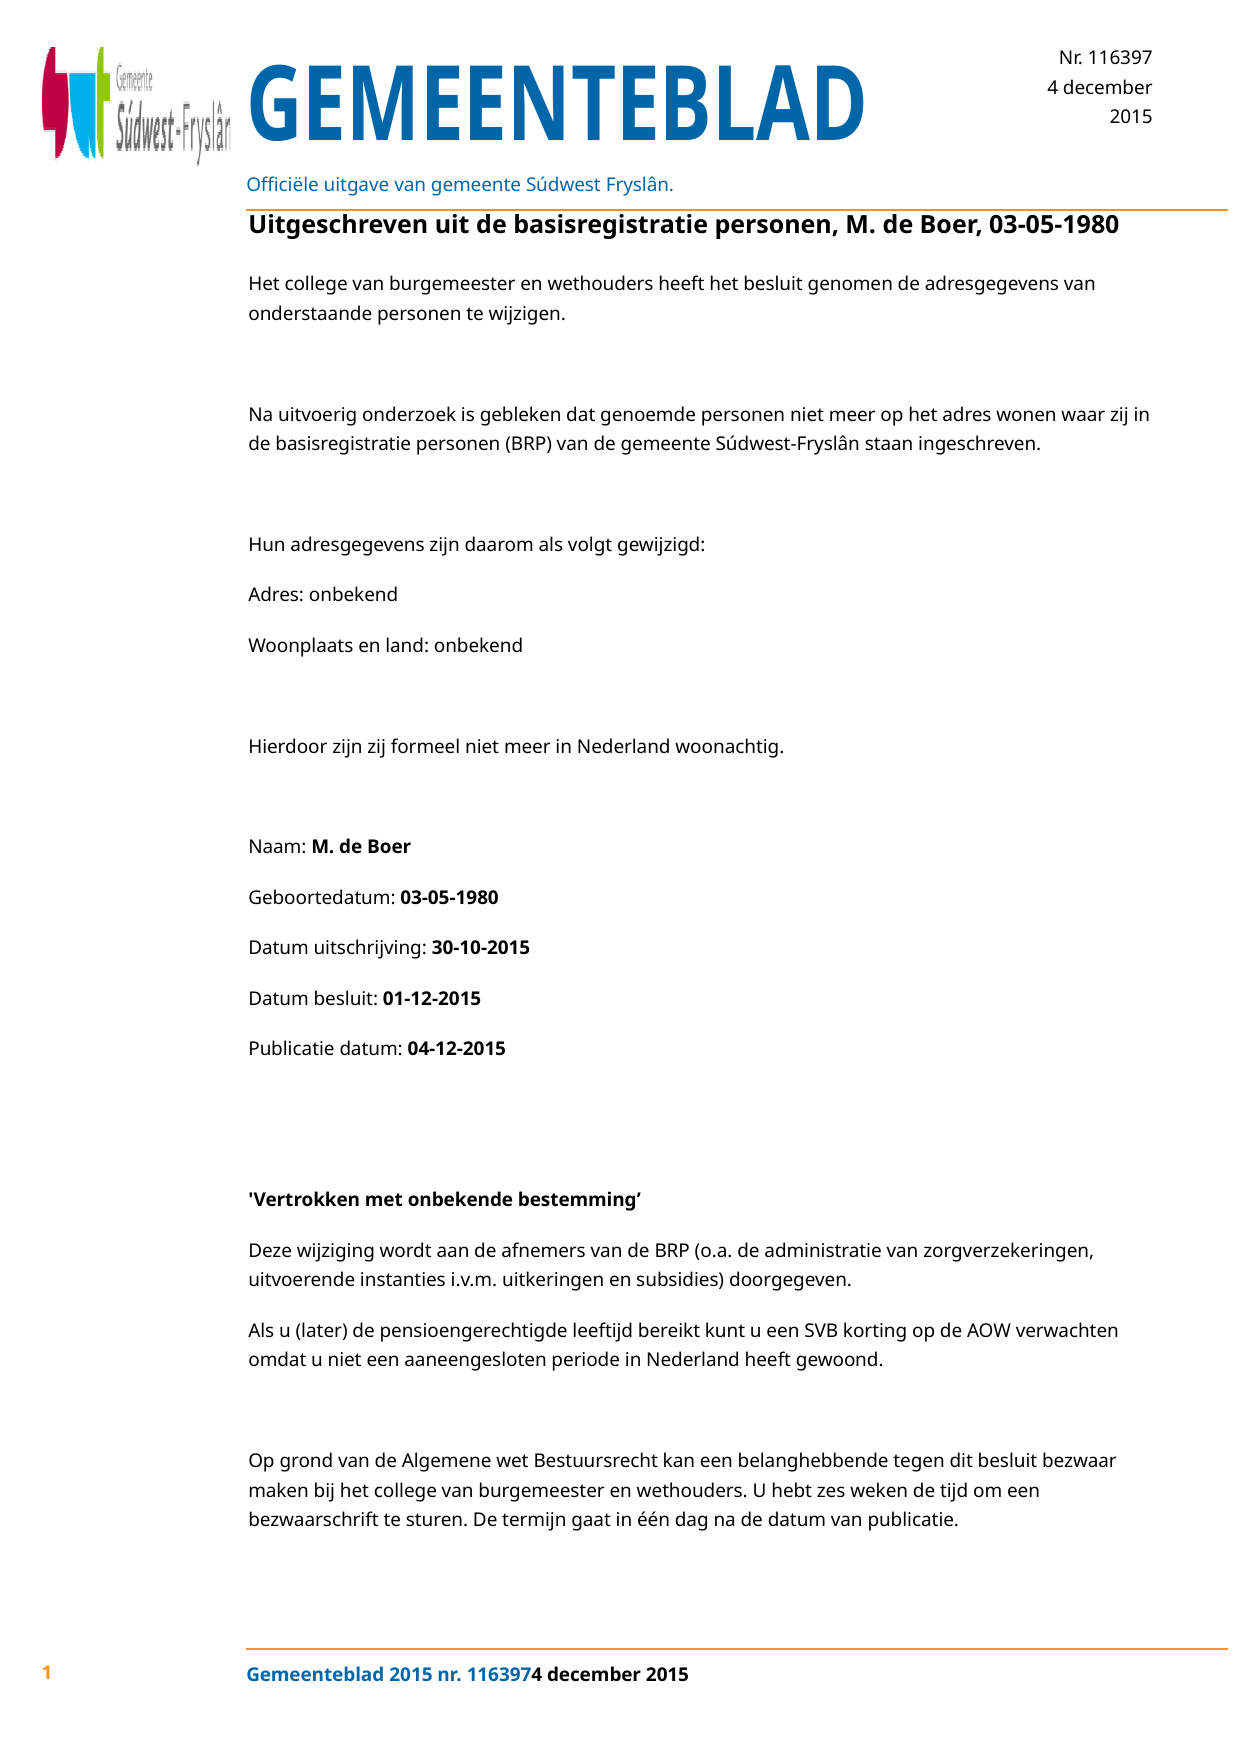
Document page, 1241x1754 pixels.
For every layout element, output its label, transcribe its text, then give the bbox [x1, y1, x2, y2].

text Deze wijziging wordt aan de afnemers van de BRP (o.a. de administratie van zorgverzekeringen, uitvoerende instanties i.v.m. uitkeringen en subsidies) doorgegeven. [248, 1237, 1152, 1292]
text Op grond van de Algemene wet Bestuursrecht kan een belanghebbende tegen dit besluit bezwaar maken bij het college van burgemeester en wethouders. U hebt zes weken de tijd om een bezwaarschrift te sturen. De termijn gaat in één dag na de datum van publicatie. [248, 1447, 1152, 1532]
picture [41, 47, 231, 172]
text Hun adresgegevens zijn daarom als volgt gewijzigd: [248, 531, 1152, 557]
text Uitgeschreven uit de basisregistratie personen, M. de Boer, 03-05-1980 [248, 211, 1152, 241]
text Publicatie datum: 04-12-2015 [248, 1035, 1152, 1061]
text Het college van burgemeester en wethouders heeft het besluit genomen de adresgegevens van onderstaande personen te wijzigen. [248, 270, 1152, 326]
text Datum uitschrijving: 30-10-2015 [248, 934, 1152, 960]
text Adres: onbekend [248, 582, 1152, 607]
text Datum besluit: 01-12-2015 [248, 985, 1152, 1011]
text Na uitvoerig onderzoek is gebleken dat genoemde personen niet meer op het adres wonen waar zij in de basisregistratie personen (BRP) van de gemeente Súdwest-Fryslân staan ingeschreven. [248, 401, 1152, 456]
text Naam: M. de Boer [248, 834, 1152, 859]
text Geboortedatum: 03-05-1980 [248, 884, 1152, 910]
text Als u (later) de pensioengerechtigde leeftijd bereikt kunt u een SVB korting op de AOW verwachten omdat u niet een aaneengesloten periode in Nederland heeft gewoond. [248, 1317, 1152, 1372]
text 'Vertrokken met onbekende bestemming’ [248, 1187, 1152, 1212]
text Woonplaats en land: onbekend [248, 632, 1152, 658]
text Hierdoor zijn zij formeel niet meer in Nederland woonachtig. [248, 733, 1152, 758]
